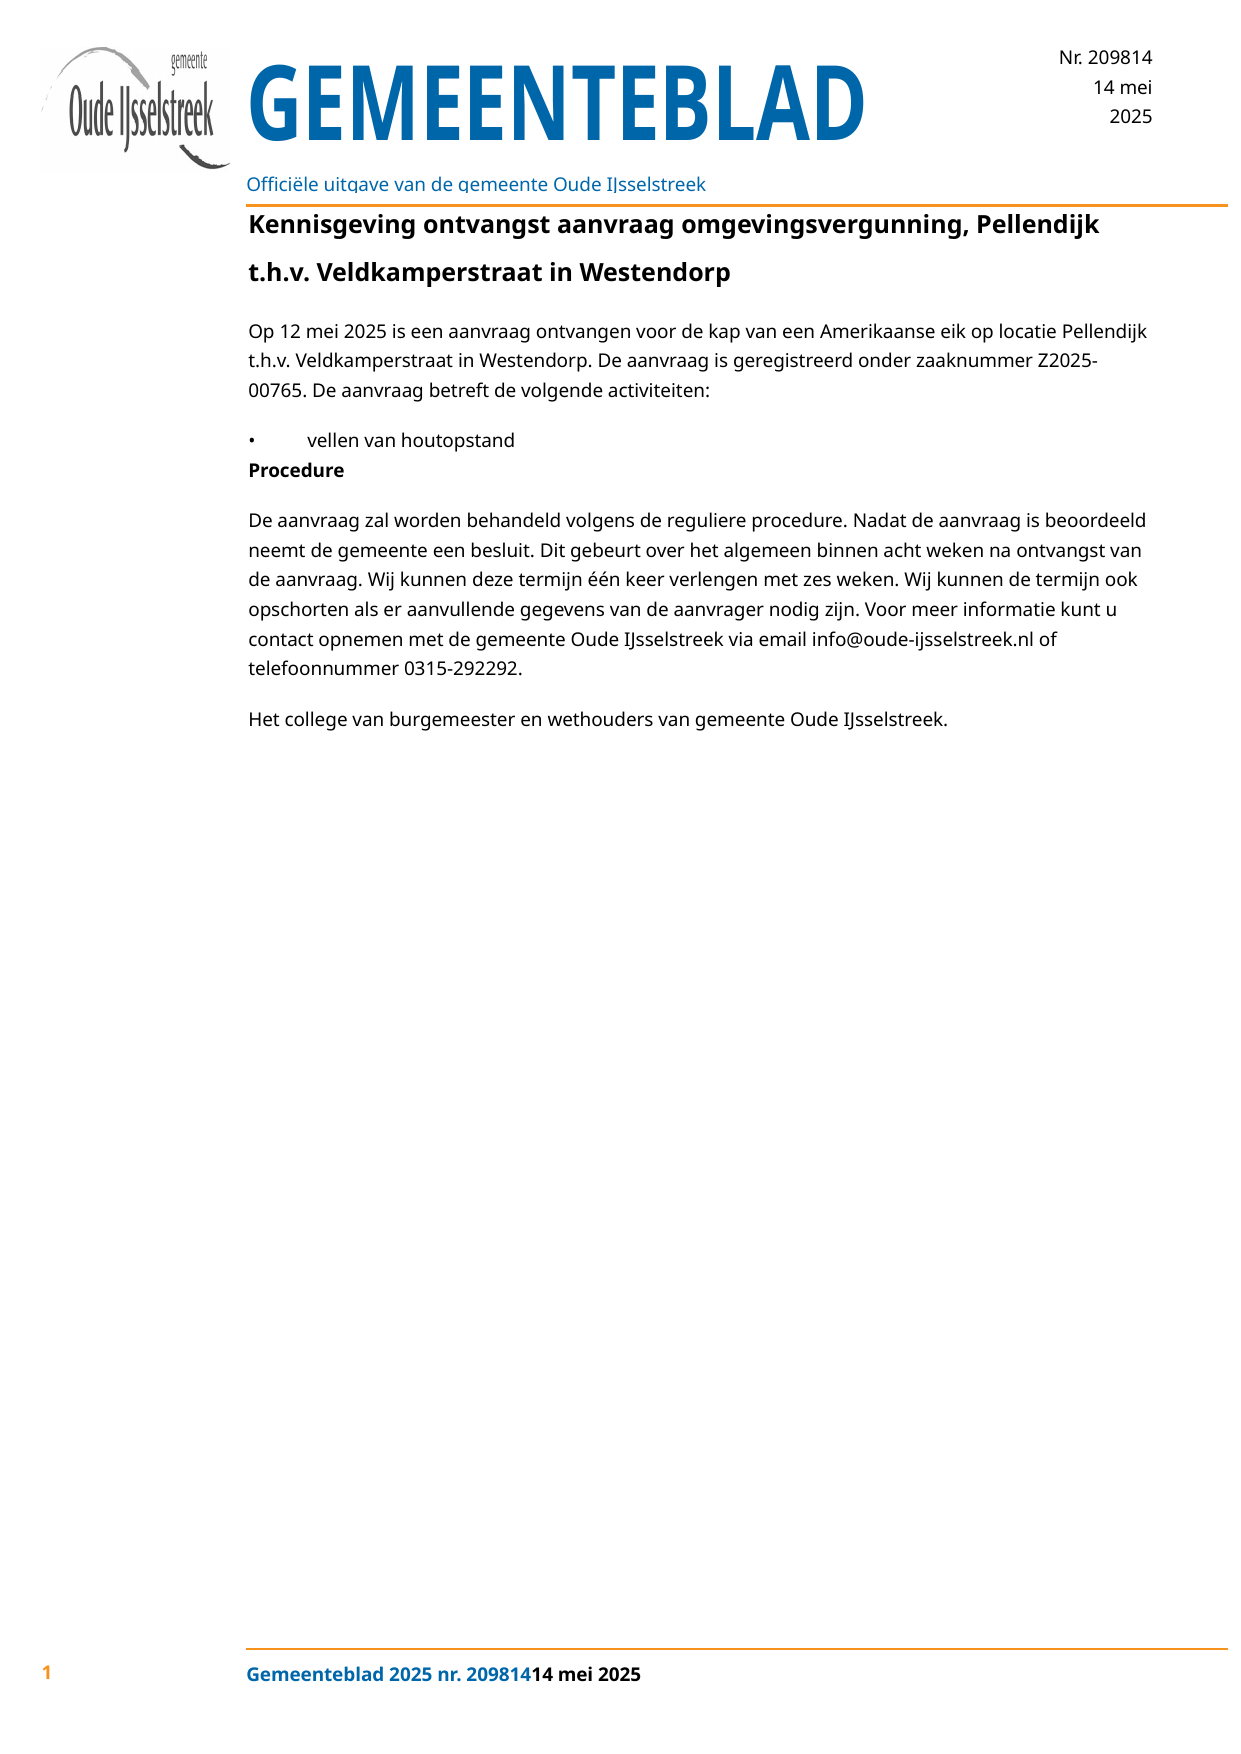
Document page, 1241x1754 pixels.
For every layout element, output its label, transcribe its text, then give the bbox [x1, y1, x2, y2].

text De aanvraag zal worden behandeld volgens de reguliere procedure. Nadat de aanvraag is beoordeeld neemt de gemeente een besluit. Dit gebeurt over het algemeen binnen acht weken na ontvangst van de aanvraag. Wij kunnen deze termijn één keer verlengen met zes weken. Wij kunnen de termijn ook opschorten als er aanvullende gegevens van de aanvrager nodig zijn. Voor meer informatie kunt u contact opnemen met de gemeente Oude IJsselstreek via email info@oude-ijsselstreek.nl of telefoonnummer 0315-292292. [248, 507, 1152, 681]
text Procedure [248, 457, 1152, 483]
text Het college van burgemeester en wethouders van gemeente Oude IJsselstreek. [248, 706, 1152, 732]
list vellen van houtopstand [248, 427, 1152, 453]
picture [41, 47, 231, 172]
text Op 12 mei 2025 is een aanvraag ontvangen voor de kap van een Amerikaanse eik op locatie Pellendijk t.h.v. Veldkamperstraat in Westendorp. De aanvraag is geregistreerd onder zaaknummer Z2025-00765. De aanvraag betreft de volgende activiteiten: [248, 318, 1152, 403]
text Kennisgeving ontvangst aanvraag omgevingsvergunning, Pellendijk t.h.v. Veldkamperstraat in Westendorp [248, 207, 1152, 288]
